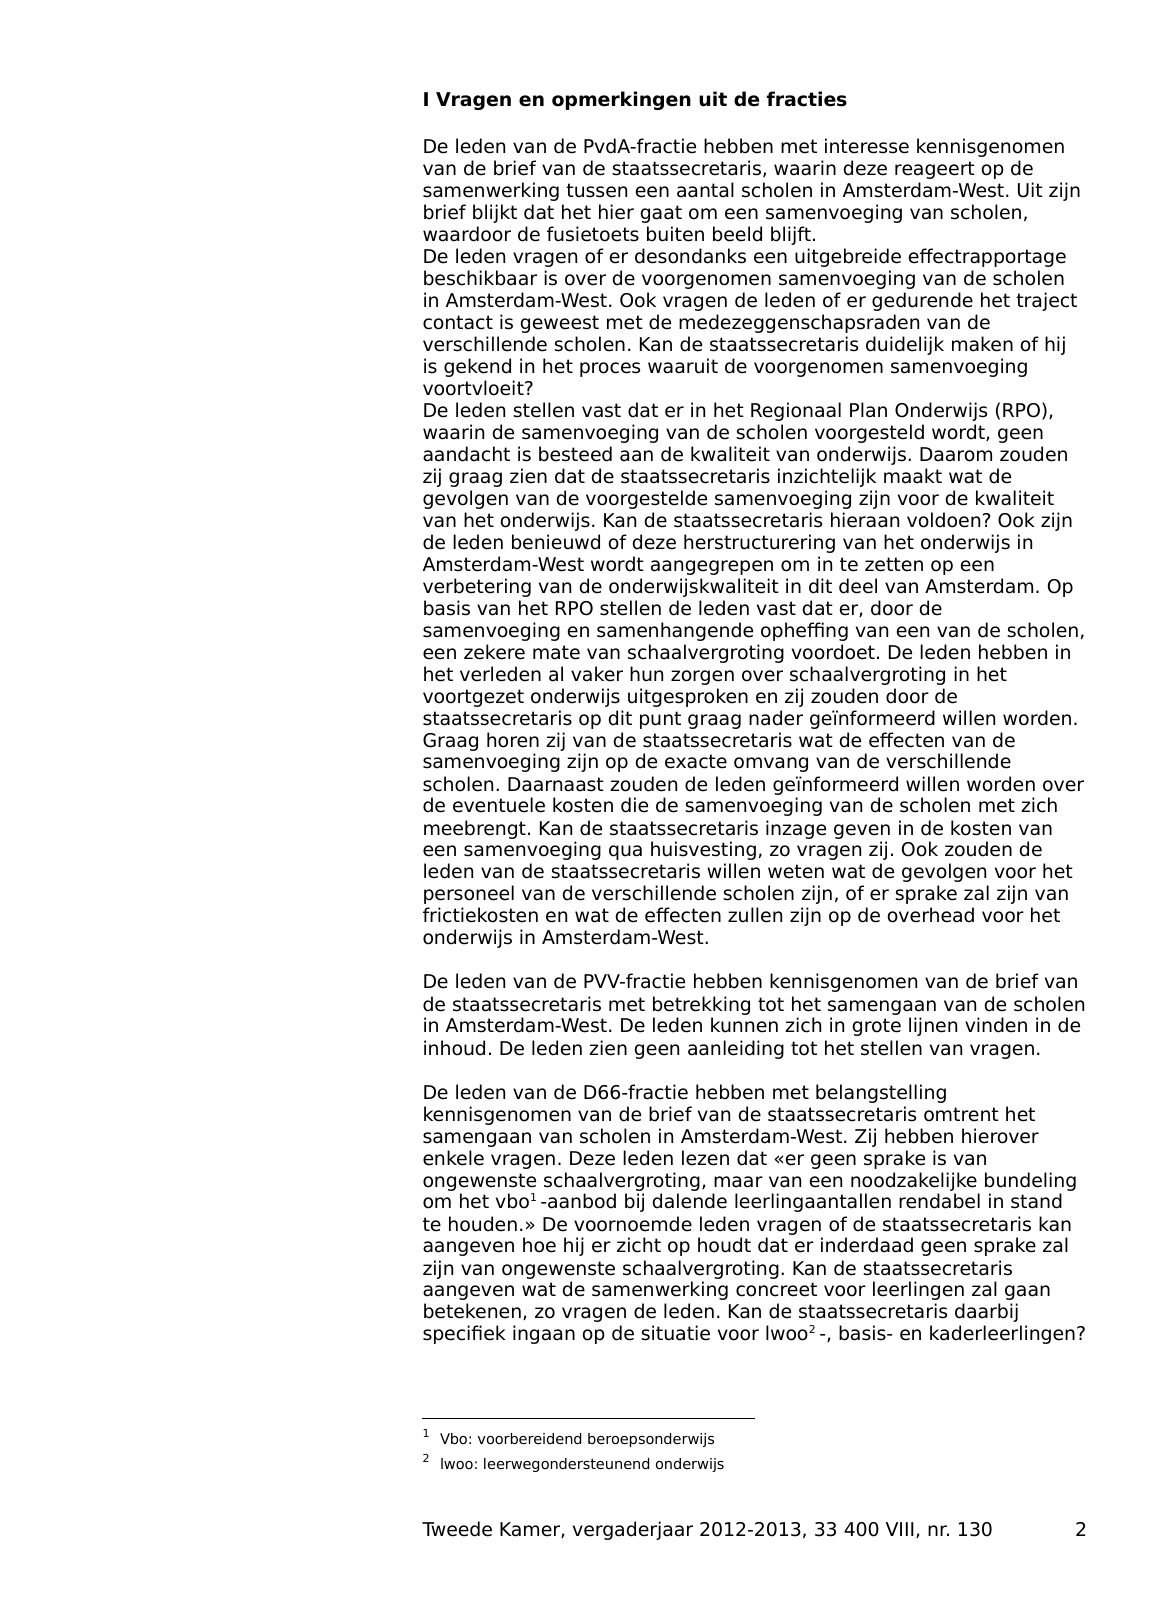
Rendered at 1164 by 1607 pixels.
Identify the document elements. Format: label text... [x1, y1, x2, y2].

text lwoo: leerwegondersteunend onderwijs [422, 1452, 1087, 1474]
text De leden van de PvdA-fractie hebben met interesse kennisgenomen van de brief van de staatssecretaris, waarin deze reageert op de samenwerking tussen een aantal scholen in Amsterdam-West. Uit zijn brief blijkt dat het hier gaat om een samenvoeging van scholen, waardoor de fusietoets buiten beeld blijft. [422, 136, 1087, 246]
text Vbo: voorbereidend beroepsonderwijs [422, 1427, 1087, 1449]
subtitle I Vragen en opmerkingen uit de fracties [422, 89, 1087, 111]
text De leden stellen vast dat er in het Regionaal Plan Onderwijs (RPO), waarin de samenvoeging van de scholen voorgesteld wordt, geen aandacht is besteed aan de kwaliteit van onderwijs. Daarom zouden zij graag zien dat de staatssecretaris inzichtelijk maakt wat de gevolgen van de voorgestelde samenvoeging zijn voor de kwaliteit van het onderwijs. Kan de staatssecretaris hieraan voldoen? Ook zijn de leden benieuwd of deze herstructurering van het onderwijs in Amsterdam-West wordt aangegrepen om in te zetten op een verbetering van de onderwijskwaliteit in dit deel van Amsterdam. Op basis van het RPO stellen de leden vast dat er, door de samenvoeging en samenhangende opheffing van een van de scholen, een zekere mate van schaalvergroting voordoet. De leden hebben in het verleden al vaker hun zorgen over schaalvergroting in het voortgezet onderwijs uitgesproken en zij zouden door de staatssecretaris op dit punt graag nader geïnformeerd willen worden. Graag horen zij van de staatssecretaris wat de effecten van de samenvoeging zijn op de exacte omvang van de verschillende scholen. Daarnaast zouden de leden geïnformeerd willen worden over de eventuele kosten die de samenvoeging van de scholen met zich meebrengt. Kan de staatssecretaris inzage geven in de kosten van een samenvoeging qua huisvesting, zo vragen zij. Ook zouden de leden van de staatssecretaris willen weten wat de gevolgen voor het personeel van de verschillende scholen zijn, of er sprake zal zijn van frictiekosten en wat de effecten zullen zijn op de overhead voor het onderwijs in Amsterdam-West. [422, 400, 1087, 949]
text De leden vragen of er desondanks een uitgebreide effectrapportage beschikbaar is over de voorgenomen samenvoeging van de scholen in Amsterdam-West. Ook vragen de leden of er gedurende het traject contact is geweest met de medezeggenschapsraden van de verschillende scholen. Kan de staatssecretaris duidelijk maken of hij is gekend in het proces waaruit de voorgenomen samenvoeging voortvloeit? [422, 246, 1087, 400]
text De leden van de D66-fractie hebben met belangstelling kennisgenomen van de brief van de staatssecretaris omtrent het samengaan van scholen in Amsterdam-West. Zij hebben hierover enkele vragen. Deze leden lezen dat «er geen sprake is van ongewenste schaalvergroting, maar van een noodzakelijke bundeling om het vbo-aanbod bij dalende leerlingaantallen rendabel in stand te houden.» De voornoemde leden vragen of de staatssecretaris kan aangeven hoe hij er zicht op houdt dat er inderdaad geen sprake zal zijn van ongewenste schaalvergroting. Kan de staatssecretaris aangeven wat de samenwerking concreet voor leerlingen zal gaan betekenen, zo vragen de leden. Kan de staatssecretaris daarbij specifiek ingaan op de situatie voor lwoo-, basis- en kaderleerlingen? [422, 1082, 1087, 1345]
text De leden van de PVV-fractie hebben kennisgenomen van de brief van de staatssecretaris met betrekking tot het samengaan van de scholen in Amsterdam-West. De leden kunnen zich in grote lijnen vinden in de inhoud. De leden zien geen aanleiding tot het stellen van vragen. [422, 971, 1087, 1059]
